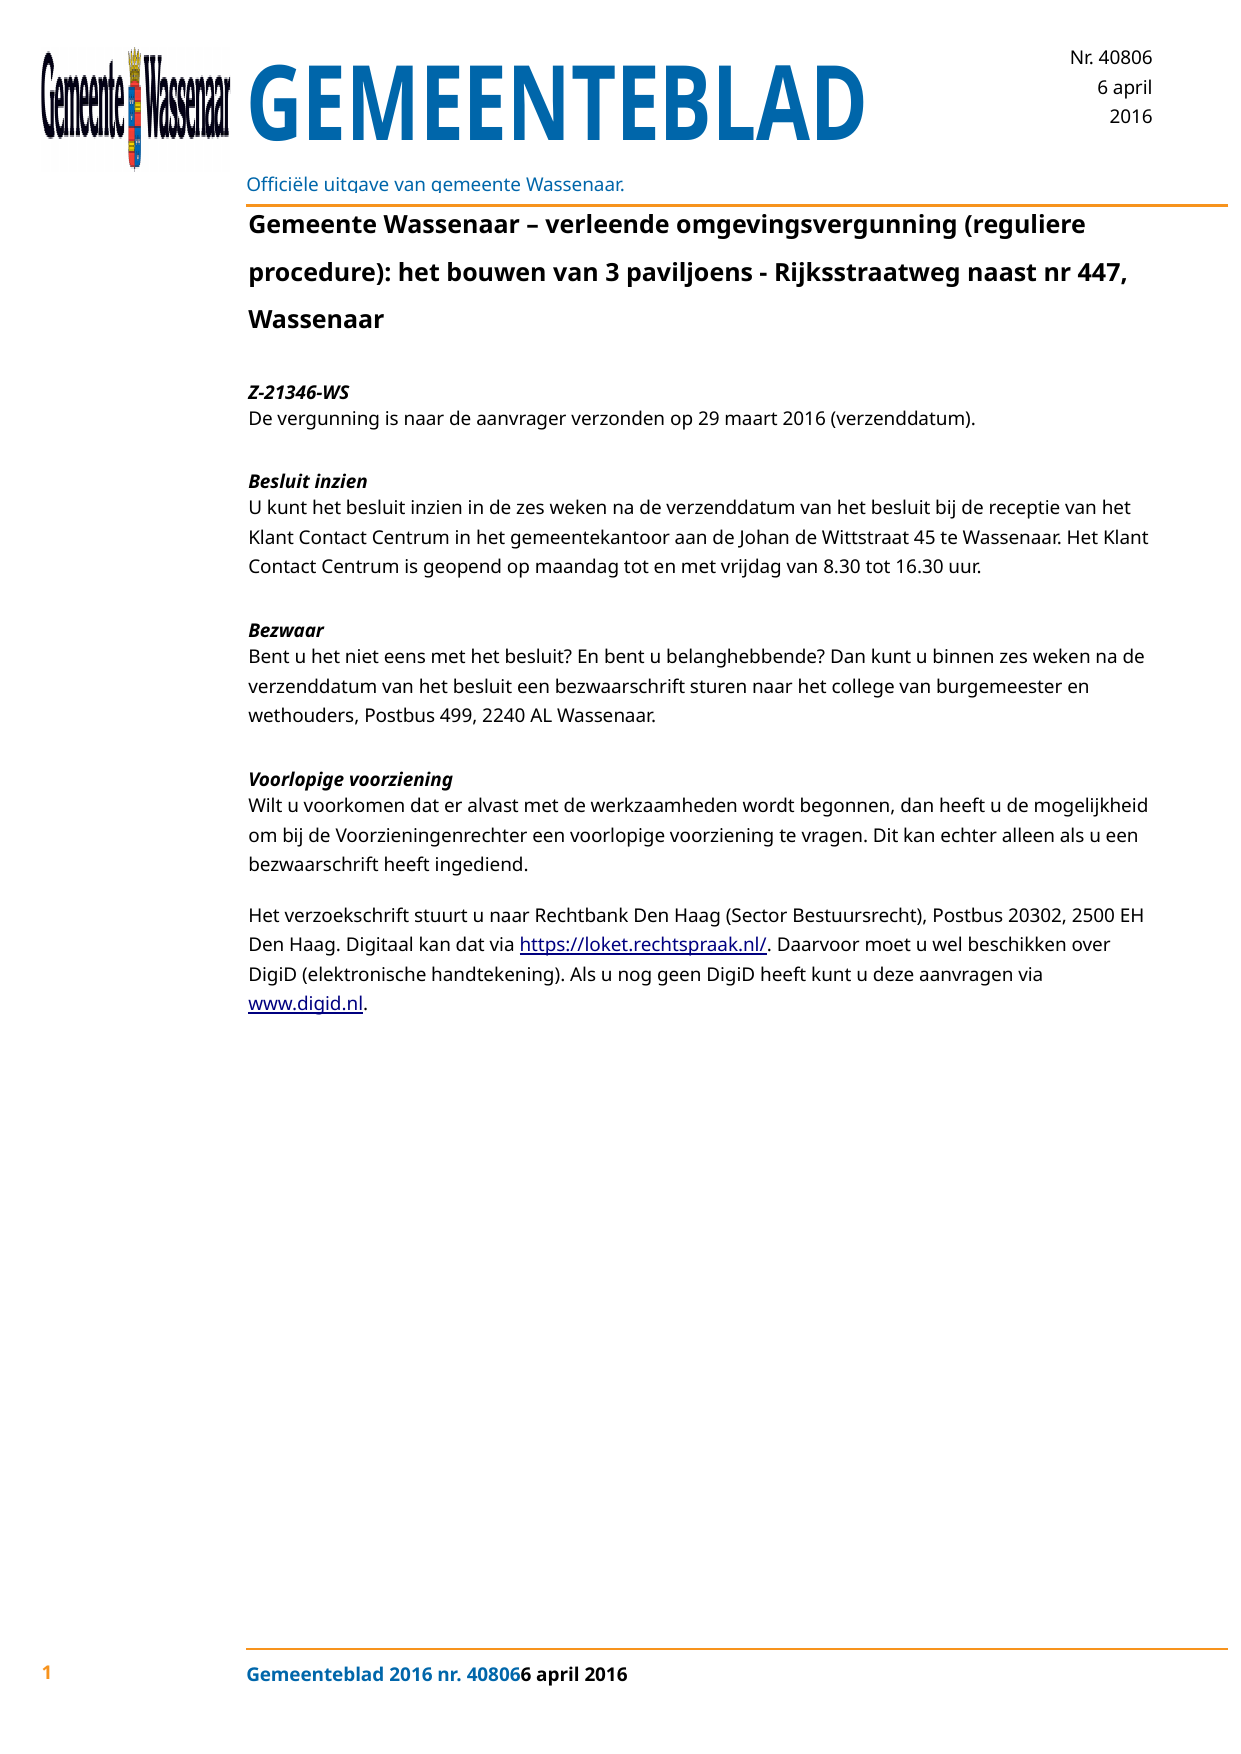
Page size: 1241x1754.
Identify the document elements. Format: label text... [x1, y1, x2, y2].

picture [41, 47, 231, 172]
text Gemeente Wassenaar – verleende omgevingsvergunning (reguliere procedure): het bouwen van 3 paviljoens - Rijksstraatweg naast nr 447, Wassenaar [248, 207, 1152, 336]
text Het verzoekschrift stuurt u naar Rechtbank Den Haag (Sector Bestuursrecht), Postbus 20302, 2500 EH Den Haag. Digitaal kan dat via https://loket.rechtspraak.nl/. Daarvoor moet u wel beschikken over DigiD (elektronische handtekening). Als u nog geen DigiD heeft kunt u deze aanvragen via www.digid.nl. [248, 902, 1152, 1016]
text Wilt u voorkomen dat er alvast met de werkzaamheden wordt begonnen, dan heeft u de mogelijkheid om bij de Voorzieningenrechter een voorlopige voorziening te vragen. Dit kan echter alleen als u een bezwaarschrift heeft ingediend. [248, 792, 1152, 877]
text Z-21346-WS [248, 379, 1152, 405]
text Bezwaar [248, 618, 1152, 643]
text U kunt het besluit inzien in de zes weken na de verzenddatum van het besluit bij de receptie van het Klant Contact Centrum in het gemeentekantoor aan de Johan de Wittstraat 45 te Wassenaar. Het Klant Contact Centrum is geopend op maandag tot en met vrijdag van 8.30 tot 16.30 uur. [248, 494, 1152, 579]
text De vergunning is naar de aanvrager verzonden op 29 maart 2016 (verzenddatum). [248, 405, 1152, 431]
text Voorlopige voorziening [248, 766, 1152, 792]
text Bent u het niet eens met het besluit? En bent u belanghebbende? Dan kunt u binnen zes weken na de verzenddatum van het besluit een bezwaarschrift sturen naar het college van burgemeester en wethouders, Postbus 499, 2240 AL Wassenaar. [248, 643, 1152, 728]
text Besluit inzien [248, 469, 1152, 494]
